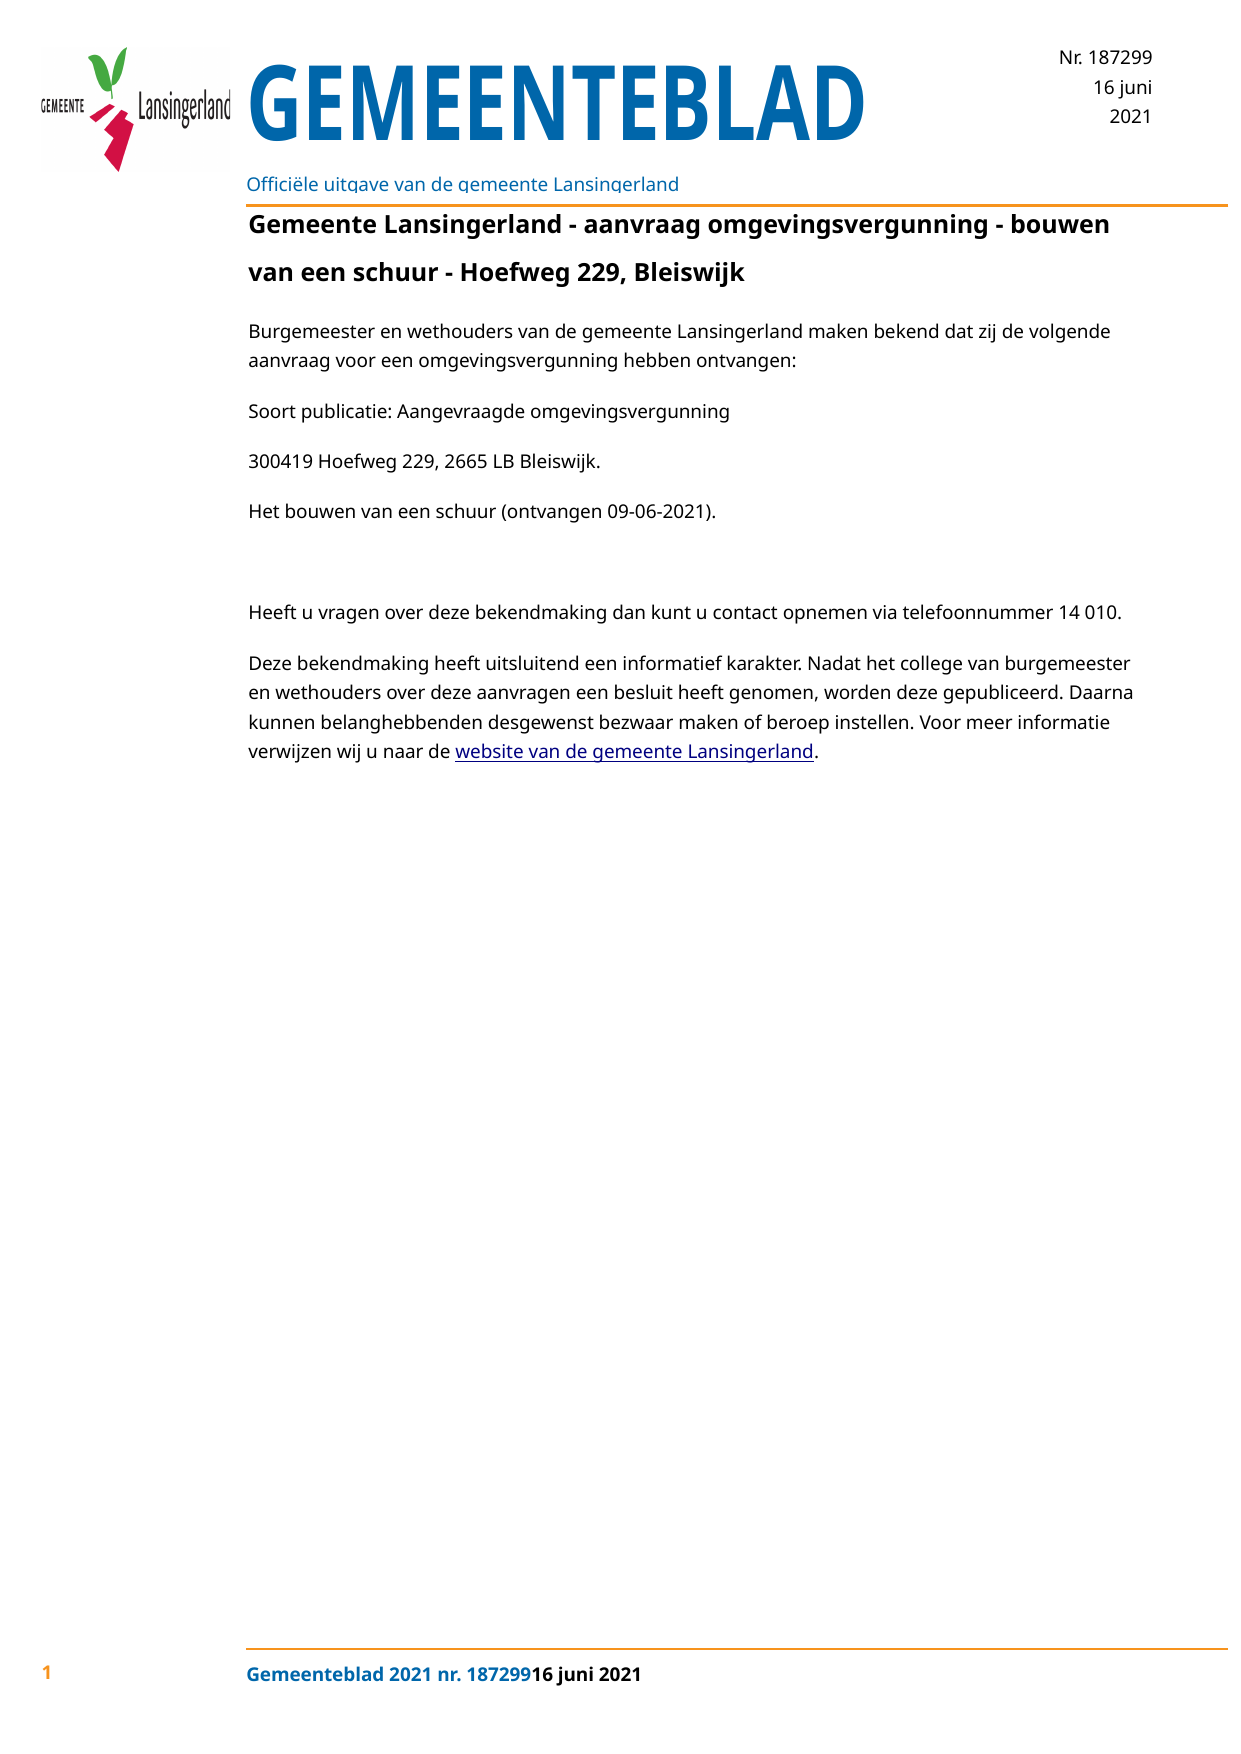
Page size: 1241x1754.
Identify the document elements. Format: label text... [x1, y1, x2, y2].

text Soort publicatie: Aangevraagde omgevingsvergunning [248, 398, 1152, 424]
text Heeft u vragen over deze bekendmaking dan kunt u contact opnemen via telefoonnummer 14 010. [248, 599, 1152, 625]
text Burgemeester en wethouders van de gemeente Lansingerland maken bekend dat zij de volgende aanvraag voor een omgevingsvergunning hebben ontvangen: [248, 318, 1152, 373]
text Gemeente Lansingerland - aanvraag omgevingsvergunning - bouwen van een schuur - Hoefweg 229, Bleiswijk [248, 207, 1152, 288]
text Het bouwen van een schuur (ontvangen 09-06-2021). [248, 499, 1152, 524]
picture [41, 47, 231, 172]
text 300419 Hoefweg 229, 2665 LB Bleiswijk. [248, 448, 1152, 474]
text Deze bekendmaking heeft uitsluitend een informatief karakter. Nadat het college van burgemeester en wethouders over deze aanvragen een besluit heeft genomen, worden deze gepubliceerd. Daarna kunnen belanghebbenden desgewenst bezwaar maken of beroep instellen. Voor meer informatie verwijzen wij u naar de website van de gemeente Lansingerland. [248, 650, 1152, 764]
